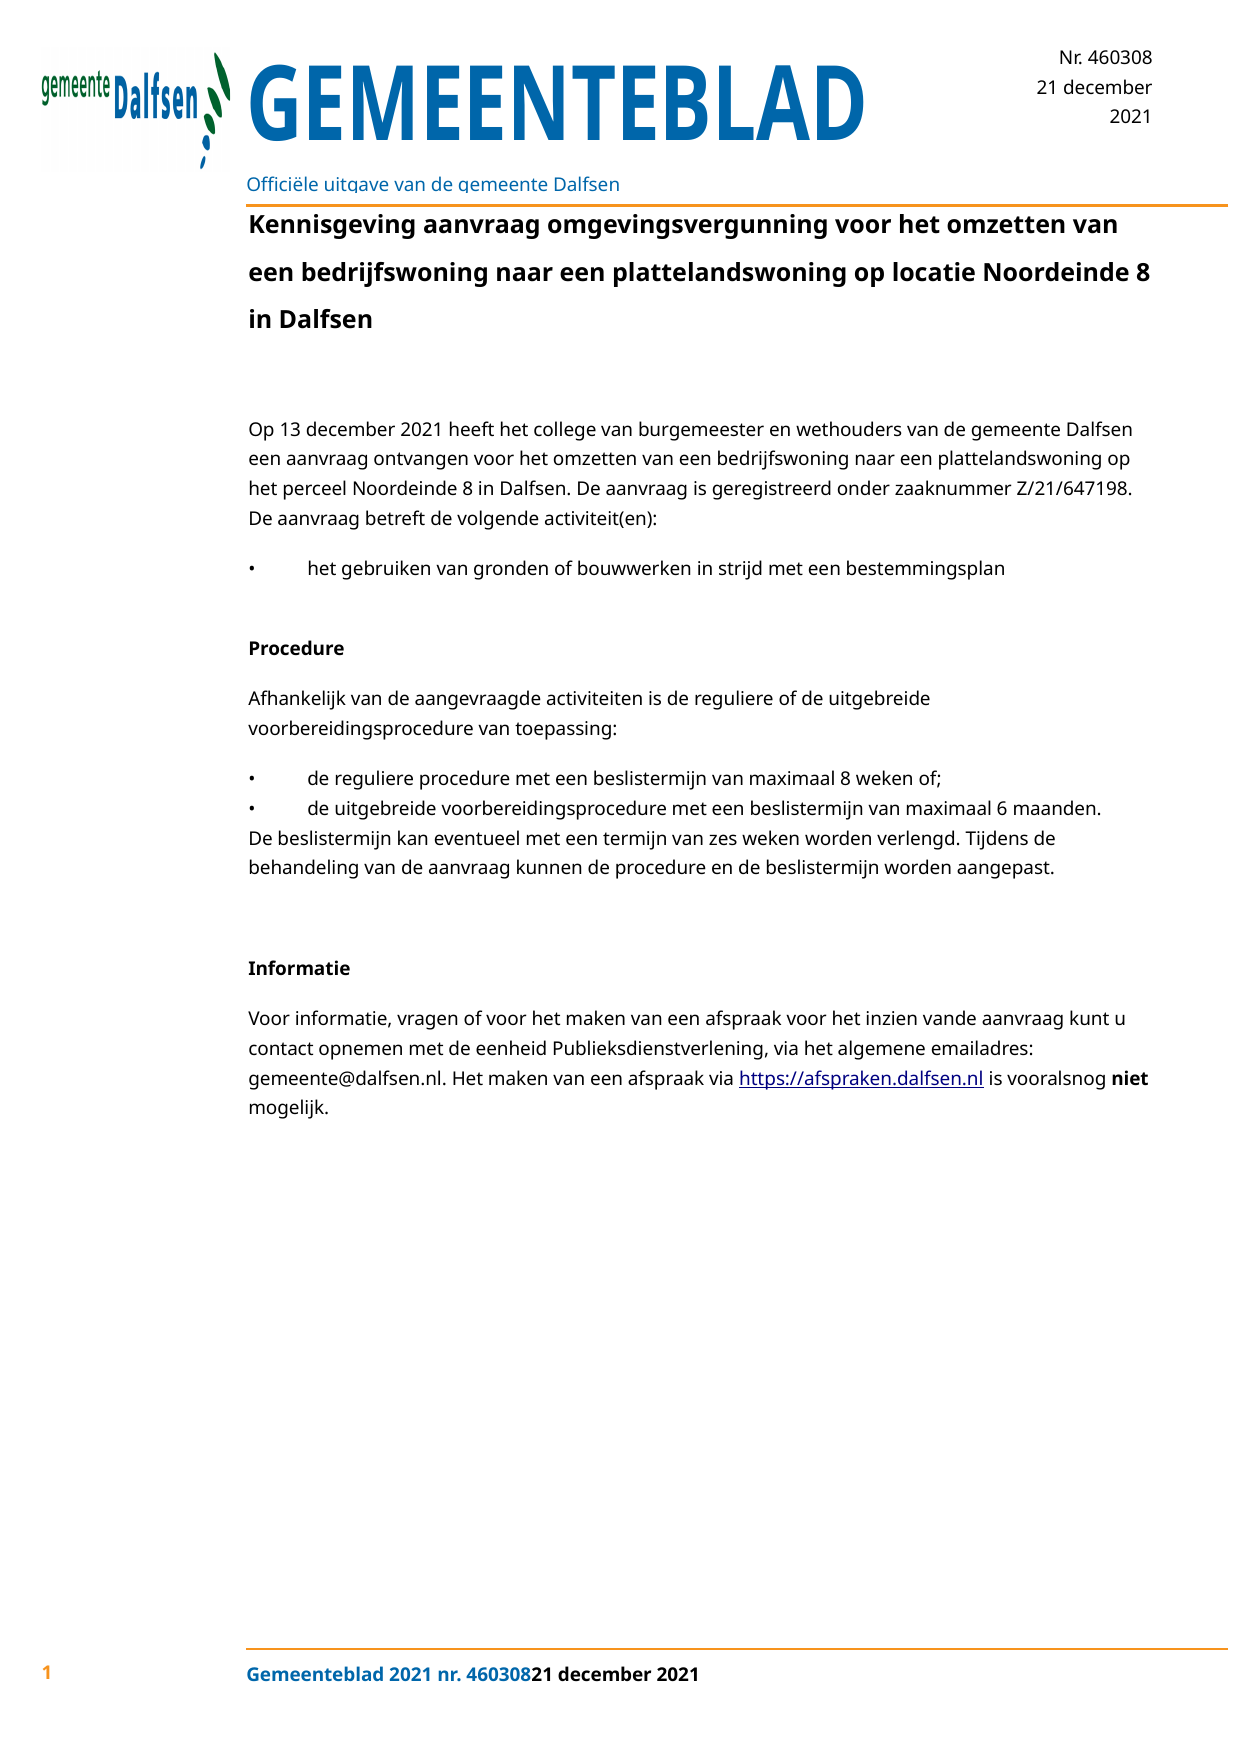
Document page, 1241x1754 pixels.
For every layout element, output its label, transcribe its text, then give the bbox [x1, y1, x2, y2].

text Procedure [248, 635, 1152, 661]
list de reguliere procedure met een beslistermijn van maximaal 8 weken of; [248, 766, 1152, 791]
text Informatie [248, 955, 1152, 981]
list het gebruiken van gronden of bouwwerken in strijd met een bestemmingsplan [248, 555, 1152, 581]
picture [41, 47, 231, 172]
list de uitgebreide voorbereidingsprocedure met een beslistermijn van maximaal 6 maanden. [248, 795, 1152, 821]
text Voor informatie, vragen of voor het maken van een afspraak voor het inzien vande aanvraag kunt u contact opnemen met de eenheid Publieksdienstverlening, via het algemene emailadres: gemeente@dalfsen.nl. Het maken van een afspraak via https://afspraken.dalfsen.nl is vooralsnog niet mogelijk. [248, 1006, 1152, 1120]
text Afhankelijk van de aangevraagde activiteiten is de reguliere of de uitgebreide voorbereidingsprocedure van toepassing: [248, 686, 1152, 741]
text Op 13 december 2021 heeft het college van burgemeester en wethouders van de gemeente Dalfsen een aanvraag ontvangen voor het omzetten van een bedrijfswoning naar een plattelandswoning op het perceel Noordeinde 8 in Dalfsen. De aanvraag is geregistreerd onder zaaknummer Z/21/647198. De aanvraag betreft de volgende activiteit(en): [248, 416, 1152, 530]
text Kennisgeving aanvraag omgevingsvergunning voor het omzetten van een bedrijfswoning naar een plattelandswoning op locatie Noordeinde 8 in Dalfsen [248, 207, 1152, 336]
text De beslistermijn kan eventueel met een termijn van zes weken worden verlengd. Tijdens de behandeling van de aanvraag kunnen de procedure en de beslistermijn worden aangepast. [248, 825, 1152, 880]
